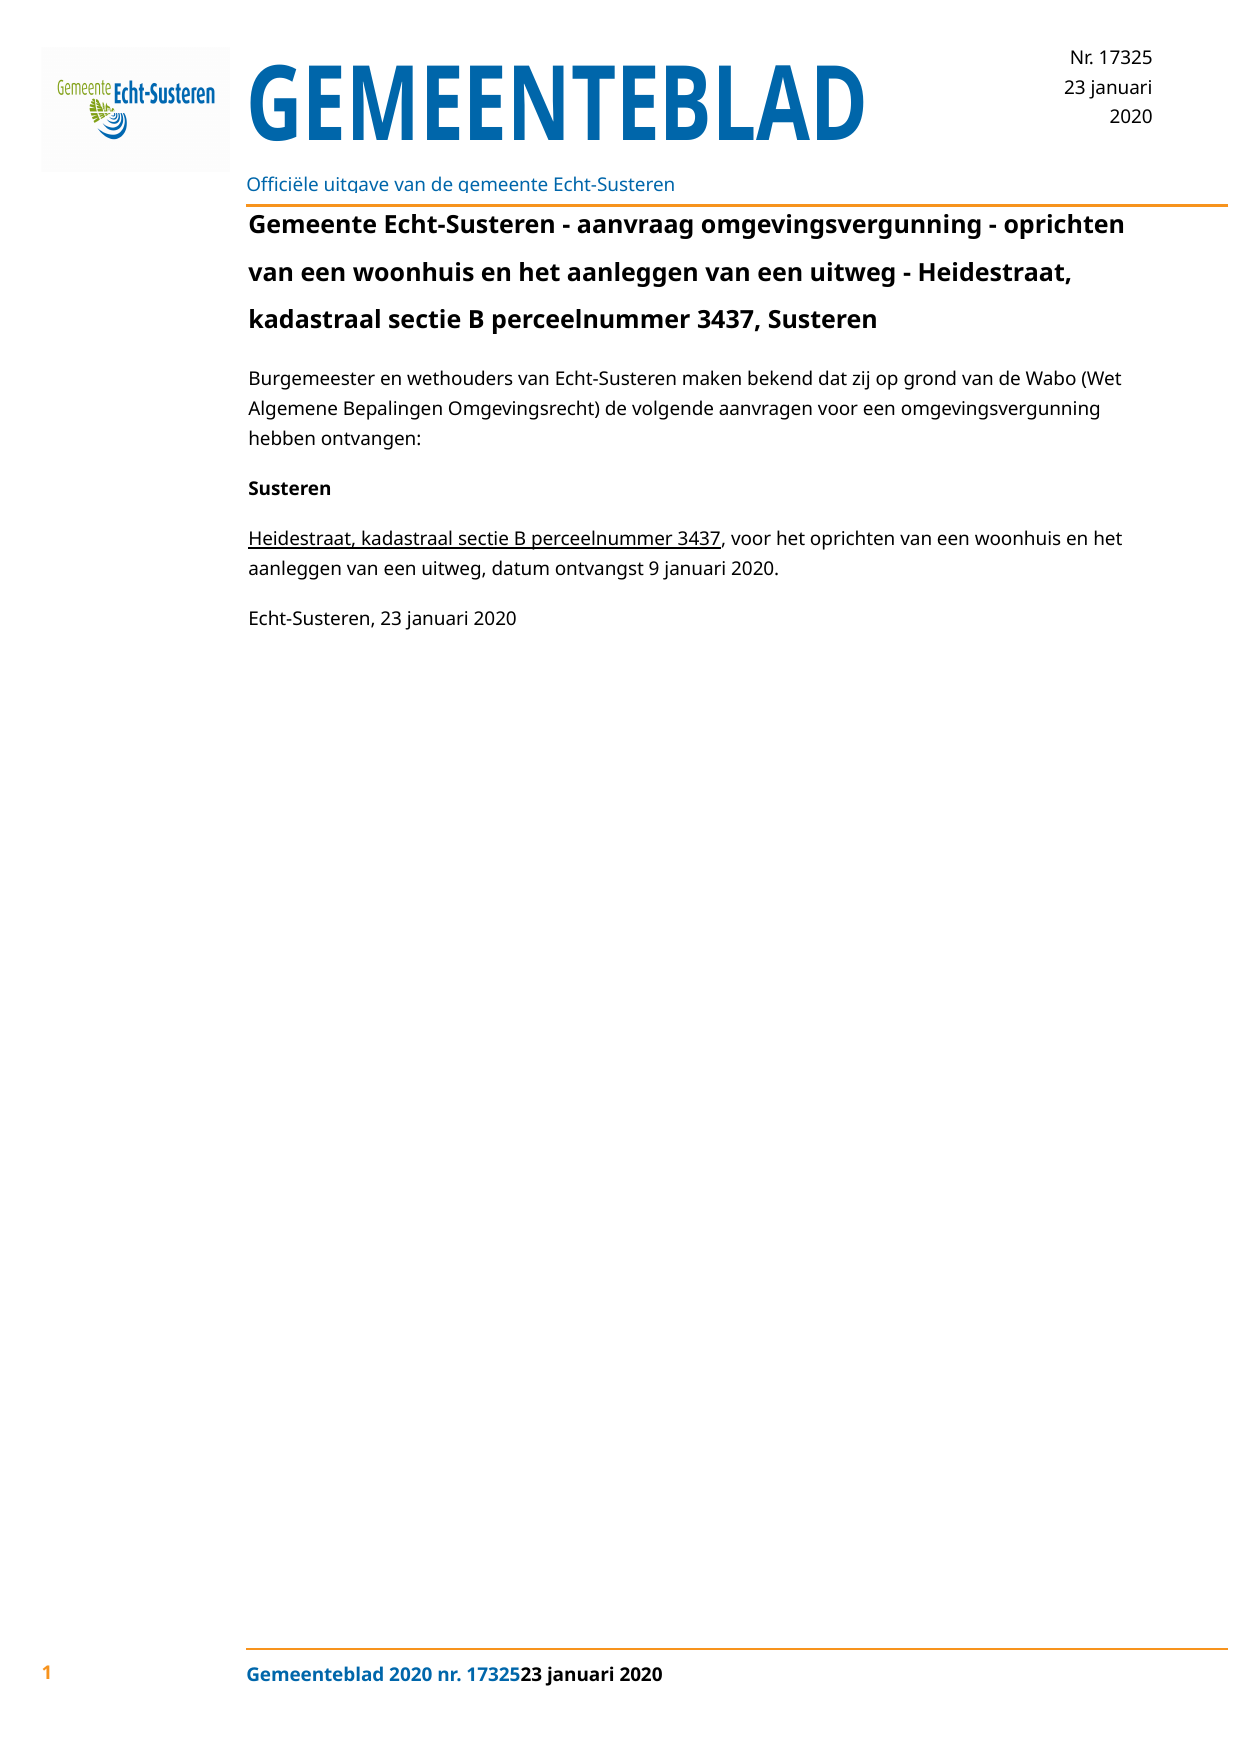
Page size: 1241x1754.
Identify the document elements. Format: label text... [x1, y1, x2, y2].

text Susteren [248, 475, 1152, 501]
text Burgemeester en wethouders van Echt-Susteren maken bekend dat zij op grond van de Wabo (Wet Algemene Bepalingen Omgevingsrecht) de volgende aanvragen voor een omgevingsvergunning hebben ontvangen: [248, 366, 1152, 450]
text Heidestraat, kadastraal sectie B perceelnummer 3437, voor het oprichten van een woonhuis en het aanleggen van een uitweg, datum ontvangst 9 januari 2020. [248, 526, 1152, 581]
picture [41, 47, 231, 172]
text Gemeente Echt-Susteren - aanvraag omgevingsvergunning - oprichten van een woonhuis en het aanleggen van een uitweg - Heidestraat, kadastraal sectie B perceelnummer 3437, Susteren [248, 207, 1152, 336]
text Echt-Susteren, 23 januari 2020 [248, 606, 1152, 631]
